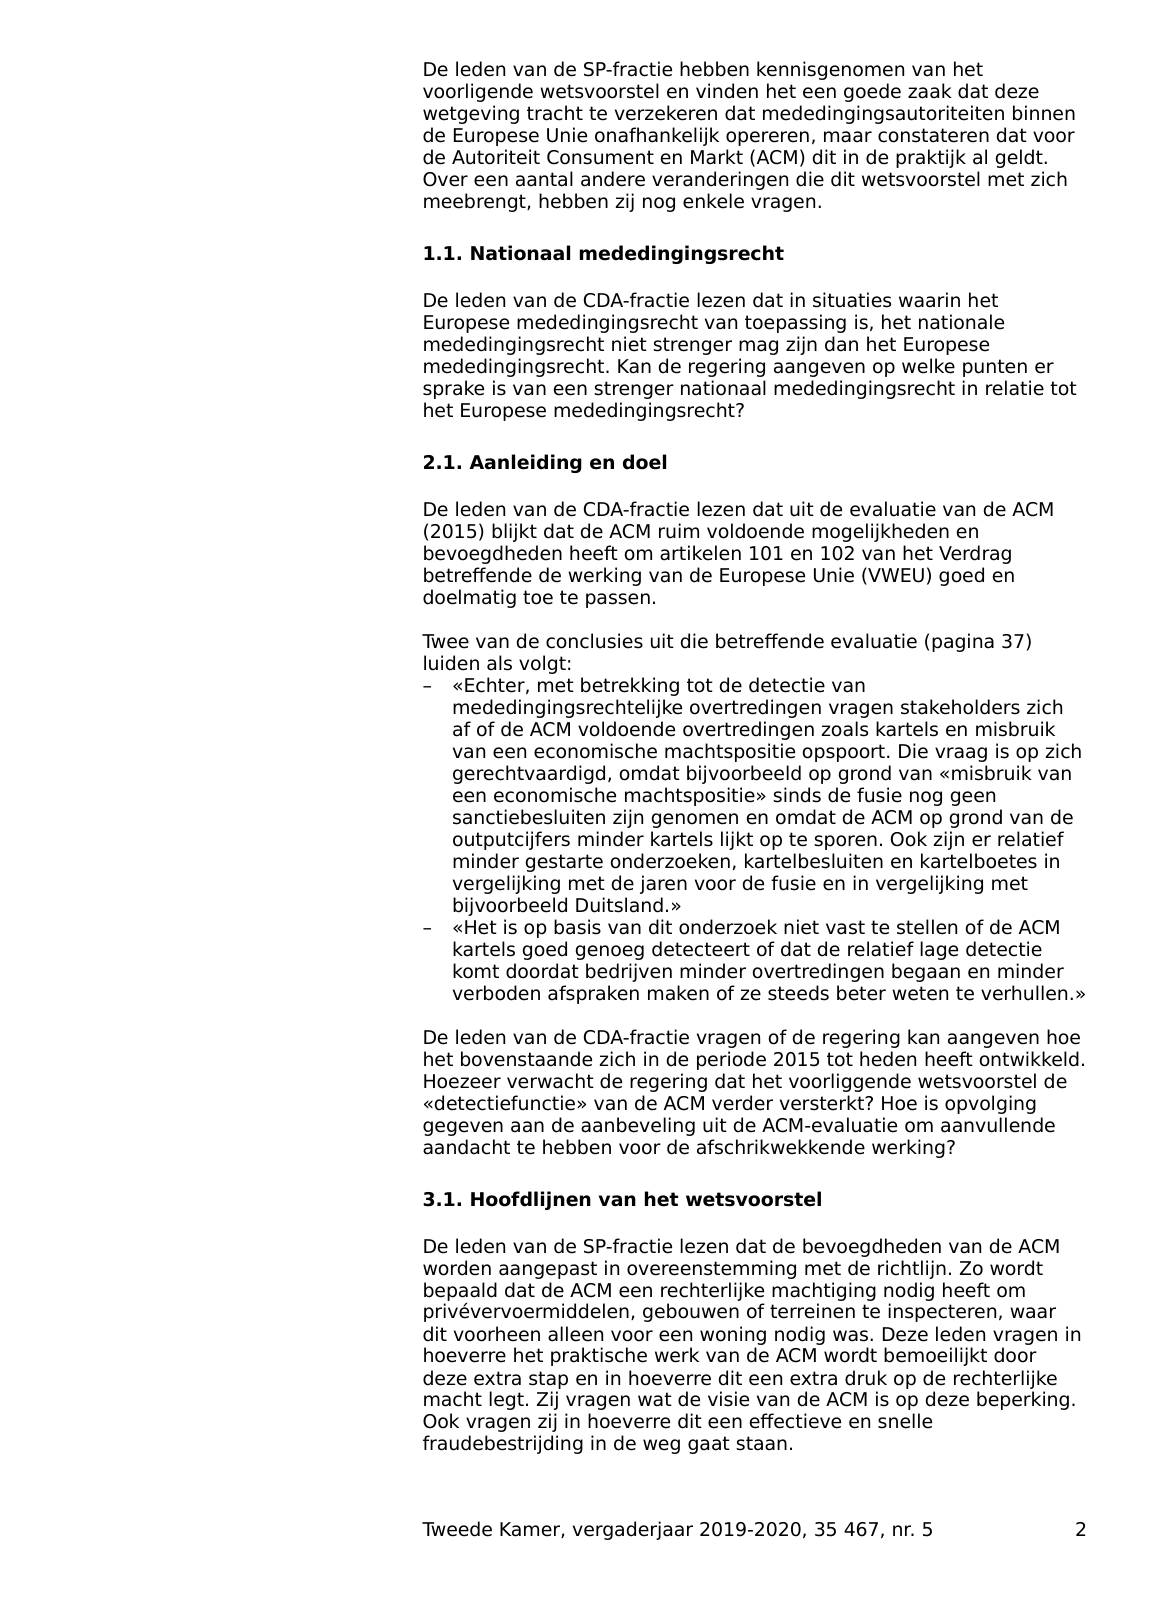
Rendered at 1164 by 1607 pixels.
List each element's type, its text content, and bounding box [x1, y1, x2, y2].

text Twee van de conclusies uit die betreffende evaluatie (pagina 37) luiden als volgt: [422, 631, 1087, 675]
subtitle 3.1. Hoofdlijnen van het wetsvoorstel [422, 1188, 1087, 1211]
text – «Echter, met betrekking tot de detectie van mededingingsrechtelijke overtredingen vragen stakeholders zich af of de ACM voldoende overtredingen zoals kartels en misbruik van een economische machtspositie opspoort. Die vraag is op zich gerechtvaardigd, omdat bijvoorbeeld op grond van «misbruik van een economische machtspositie» sinds de fusie nog geen sanctiebesluiten zijn genomen en omdat de ACM op grond van de outputcijfers minder kartels lijkt op te sporen. Ook zijn er relatief minder gestarte onderzoeken, kartelbesluiten en kartelboetes in vergelijking met de jaren voor de fusie en in vergelijking met bijvoorbeeld Duitsland.» [422, 675, 1087, 917]
text De leden van de CDA-fractie lezen dat uit de evaluatie van de ACM (2015) blijkt dat de ACM ruim voldoende mogelijkheden en bevoegdheden heeft om artikelen 101 en 102 van het Verdrag betreffende de werking van de Europese Unie (VWEU) goed en doelmatig toe te passen. [422, 499, 1087, 609]
subtitle 1.1. Nationaal mededingingsrecht [422, 243, 1087, 265]
text De leden van de CDA-fractie vragen of de regering kan aangeven hoe het bovenstaande zich in de periode 2015 tot heden heeft ontwikkeld. Hoezeer verwacht de regering dat het voorliggende wetsvoorstel de «detectiefunctie» van de ACM verder versterkt? Hoe is opvolging gegeven aan de aanbeveling uit de ACM-evaluatie om aanvullende aandacht te hebben voor de afschrikwekkende werking? [422, 1027, 1087, 1158]
subtitle 2.1. Aanleiding en doel [422, 452, 1087, 474]
text De leden van de SP-fractie lezen dat de bevoegdheden van de ACM worden aangepast in overeenstemming met de richtlijn. Zo wordt bepaald dat de ACM een rechterlijke machtiging nodig heeft om privévervoermiddelen, gebouwen of terreinen te inspecteren, waar dit voorheen alleen voor een woning nodig was. Deze leden vragen in hoeverre het praktische werk van de ACM wordt bemoeilijkt door deze extra stap en in hoeverre dit een extra druk op de rechterlijke macht legt. Zij vragen wat de visie van de ACM is op deze beperking. Ook vragen zij in hoeverre dit een effectieve en snelle fraudebestrijding in de weg gaat staan. [422, 1236, 1087, 1455]
text De leden van de CDA-fractie lezen dat in situaties waarin het Europese mededingingsrecht van toepassing is, het nationale mededingingsrecht niet strenger mag zijn dan het Europese mededingingsrecht. Kan de regering aangeven op welke punten er sprake is van een strenger nationaal mededingingsrecht in relatie tot het Europese mededingingsrecht? [422, 290, 1087, 422]
text De leden van de SP-fractie hebben kennisgenomen van het voorligende wetsvoorstel en vinden het een goede zaak dat deze wetgeving tracht te verzekeren dat mededingingsautoriteiten binnen de Europese Unie onafhankelijk opereren, maar constateren dat voor de Autoriteit Consument en Markt (ACM) dit in de praktijk al geldt. Over een aantal andere veranderingen die dit wetsvoorstel met zich meebrengt, hebben zij nog enkele vragen. [422, 59, 1087, 213]
text – «Het is op basis van dit onderzoek niet vast te stellen of de ACM kartels goed genoeg detecteert of dat de relatief lage detectie komt doordat bedrijven minder overtredingen begaan en minder verboden afspraken maken of ze steeds beter weten te verhullen.» [422, 917, 1087, 1004]
